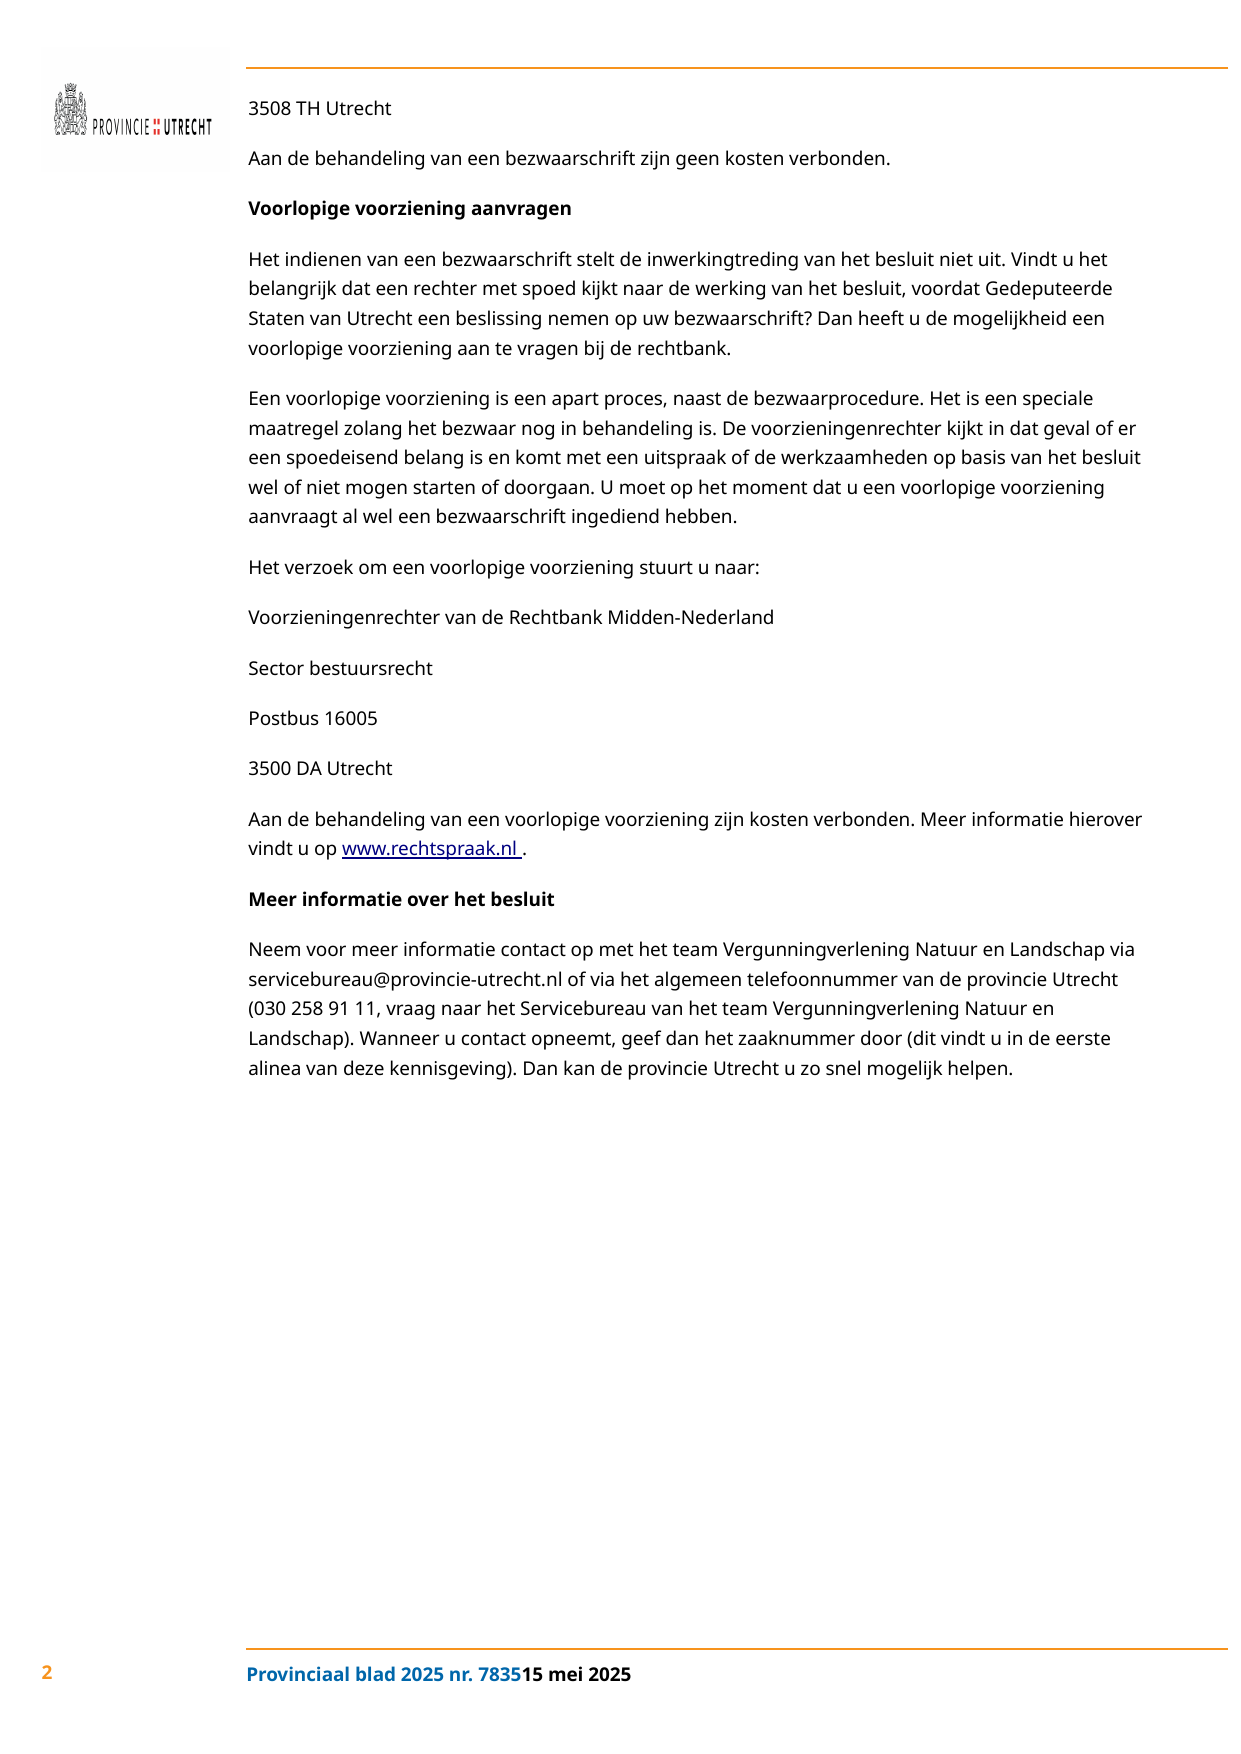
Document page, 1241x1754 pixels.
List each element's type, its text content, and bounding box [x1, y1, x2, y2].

text Neem voor meer informatie contact op met het team Vergunningverlening Natuur en Landschap via servicebureau@provincie-utrecht.nl of via het algemeen telefoonnummer van de provincie Utrecht (030 258 91 11, vraag naar het Servicebureau van het team Vergunningverlening Natuur en Landschap). Wanneer u contact opneemt, geef dan het zaaknummer door (dit vindt u in de eerste alinea van deze kennisgeving). Dan kan de provincie Utrecht u zo snel mogelijk helpen. [248, 936, 1152, 1081]
picture [41, 47, 231, 172]
text Het indienen van een bezwaarschrift stelt de inwerkingtreding van het besluit niet uit. Vindt u het belangrijk dat een rechter met spoed kijkt naar de werking van het besluit, voordat Gedeputeerde Staten van Utrecht een beslissing nemen op uw bezwaarschrift? Dan heeft u de mogelijkheid een voorlopige voorziening aan te vragen bij de rechtbank. [248, 246, 1152, 361]
text Meer informatie over het besluit [248, 886, 1152, 912]
text Een voorlopige voorziening is een apart proces, naast de bezwaarprocedure. Het is een speciale maatregel zolang het bezwaar nog in behandeling is. De voorzieningenrechter kijkt in dat geval of er een spoedeisend belang is en komt met een uitspraak of de werkzaamheden op basis van het besluit wel of niet mogen starten of doorgaan. U moet op het moment dat u een voorlopige voorziening aanvraagt al wel een bezwaarschrift ingediend hebben. [248, 385, 1152, 529]
text Het verzoek om een voorlopige voorziening stuurt u naar: [248, 554, 1152, 580]
text Sector bestuursrecht [248, 655, 1152, 681]
text 3500 DA Utrecht [248, 756, 1152, 781]
text Aan de behandeling van een voorlopige voorziening zijn kosten verbonden. Meer informatie hierover vindt u op www.rechtspraak.nl . [248, 806, 1152, 861]
text Voorzieningenrechter van de Rechtbank Midden-Nederland [248, 604, 1152, 630]
text 3508 TH Utrecht [248, 95, 1152, 121]
text Aan de behandeling van een bezwaarschrift zijn geen kosten verbonden. [248, 145, 1152, 171]
text Voorlopige voorziening aanvragen [248, 196, 1152, 221]
text Postbus 16005 [248, 705, 1152, 731]
